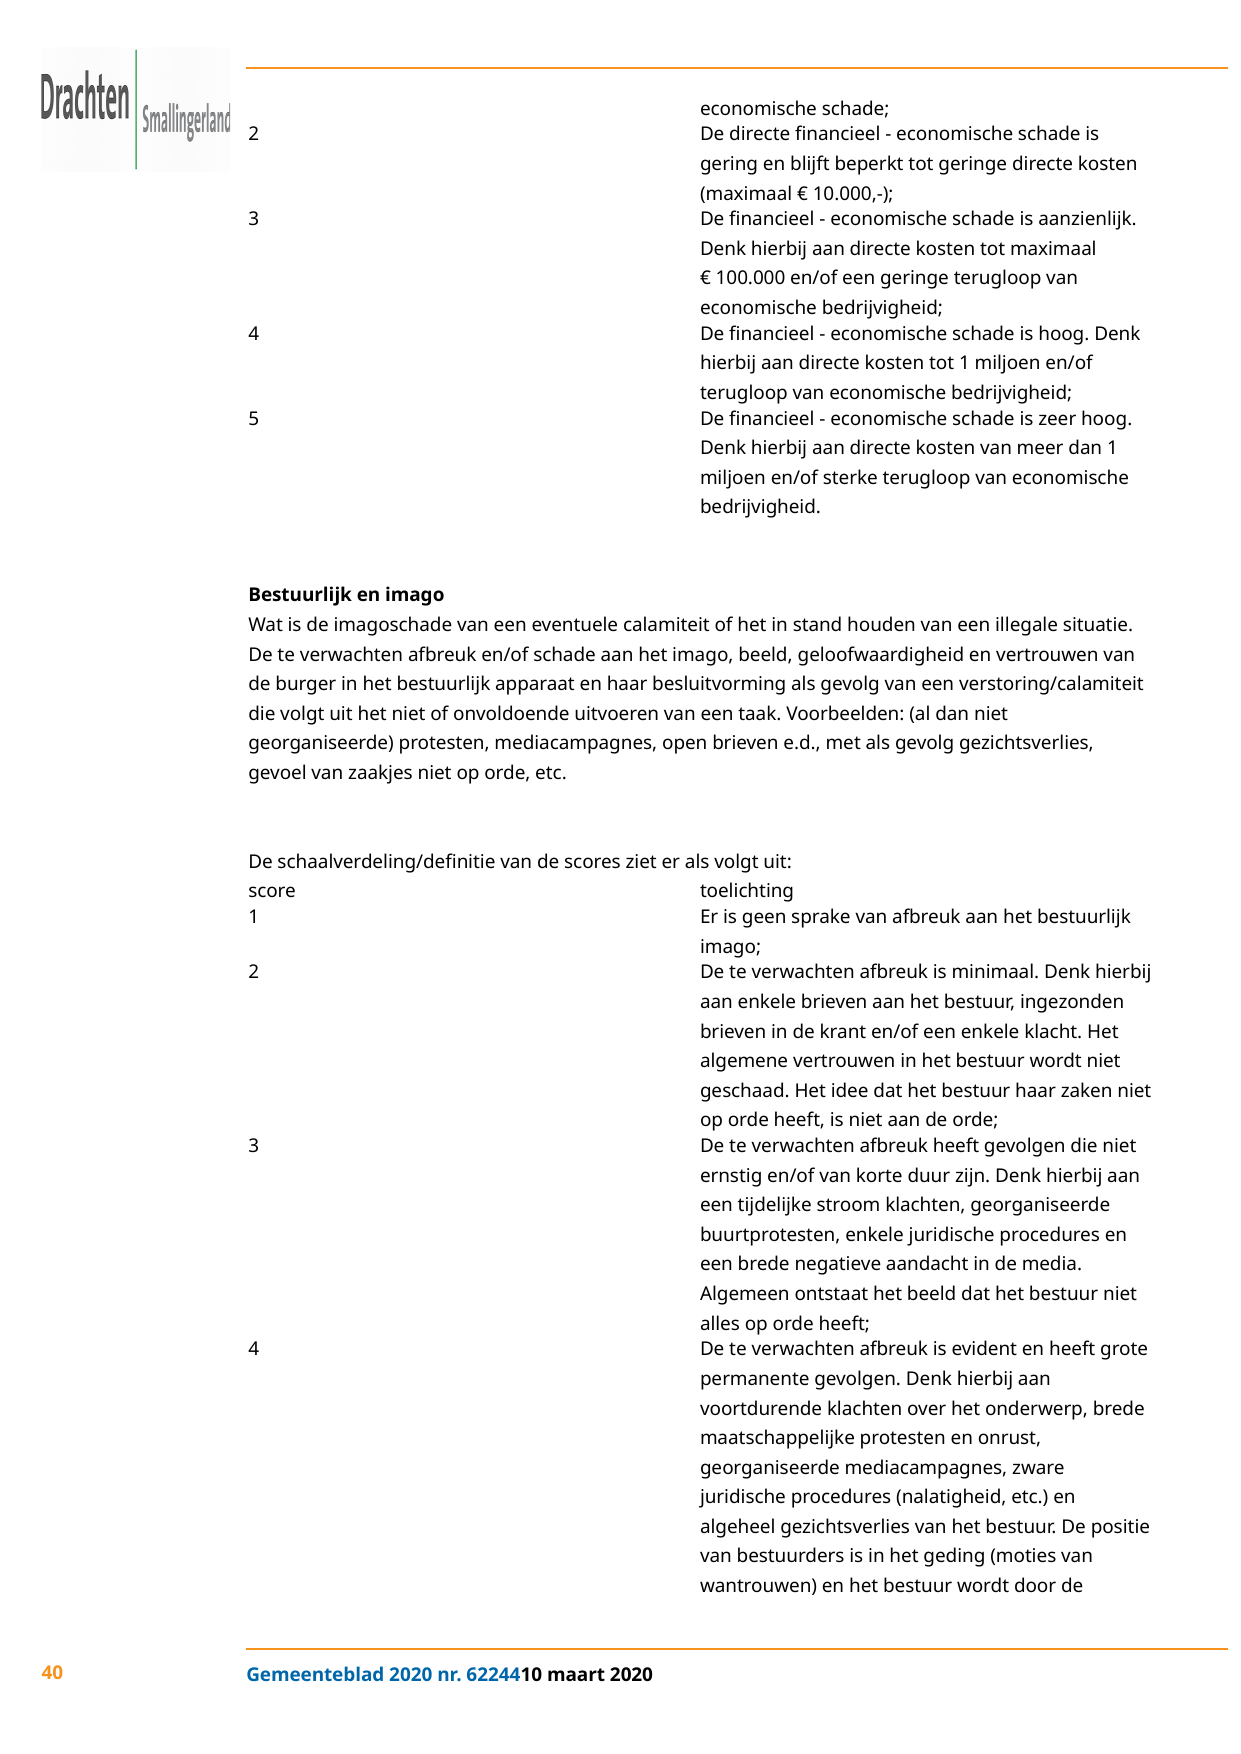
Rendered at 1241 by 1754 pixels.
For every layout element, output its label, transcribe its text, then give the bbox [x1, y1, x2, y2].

table_cell [248, 95, 700, 121]
table_cell 4 [248, 320, 700, 405]
table_cell De financieel - economische schade is hoog. Denk hierbij aan directe kosten tot 1 miljoen en/of terugloop van economische bedrijvigheid; [700, 320, 1152, 405]
table_header toelichting [700, 878, 1152, 903]
text Bestuurlijk en imago [248, 582, 1152, 607]
table_cell 1 [248, 903, 700, 959]
text Wat is de imagoschade van een eventuele calamiteit of het in stand houden van een illegale situatie. De te verwachten afbreuk en/of schade aan het imago, beeld, geloofwaardigheid en vertrouwen van de burger in het bestuurlijk apparaat en haar besluitvorming als gevolg van een verstoring/calamiteit die volgt uit het niet of onvoldoende uitvoeren van een taak. Voorbeelden: (al dan niet georganiseerde) protesten, mediacampagnes, open brieven e.d., met als gevolg gezichtsverlies, gevoel van zaakjes niet op orde, etc. [248, 611, 1152, 785]
table_cell 3 [248, 1132, 700, 1336]
table_header score [248, 878, 700, 903]
table_cell De te verwachten afbreuk heeft gevolgen die niet ernstig en/of van korte duur zijn. Denk hierbij aan een tijdelijke stroom klachten, georganiseerde buurtprotesten, enkele juridische procedures en een brede negatieve aandacht in de media. Algemeen ontstaat het beeld dat het bestuur niet alles op orde heeft; [700, 1132, 1152, 1336]
table_cell Er is geen sprake van afbreuk aan het bestuurlijk imago; [700, 903, 1152, 959]
text De schaalverdeling/definitie van de scores ziet er als volgt uit: [248, 848, 1152, 874]
table_cell De te verwachten afbreuk is evident en heeft grote permanente gevolgen. Denk hierbij aan voortdurende klachten over het onderwerp, brede maatschappelijke protesten en onrust, georganiseerde mediacampagnes, zware juridische procedures (nalatigheid, etc.) en algeheel gezichtsverlies van het bestuur. De positie van bestuurders is in het geding (moties van wantrouwen) en het bestuur wordt door de [700, 1336, 1152, 1598]
table_cell 2 [248, 959, 700, 1132]
table_cell De directe financieel - economische schade is gering en blijft beperkt tot geringe directe kosten (maximaal € 10.000,-); [700, 121, 1152, 205]
table_cell - economische schade; [700, 95, 1152, 121]
table_cell 2 [248, 121, 700, 205]
table_cell 3 [248, 205, 700, 320]
table_cell 4 [248, 1336, 700, 1598]
table_cell 5 [248, 405, 700, 519]
table_cell De financieel - economische schade is aanzienlijk. Denk hierbij aan directe kosten tot maximaal € 100.000 en/of een geringe terugloop van economische bedrijvigheid; [700, 205, 1152, 320]
table_cell De financieel - economische schade is zeer hoog. Denk hierbij aan directe kosten van meer dan 1 miljoen en/of sterke terugloop van economische bedrijvigheid. [700, 405, 1152, 519]
picture [41, 47, 231, 172]
table_cell De te verwachten afbreuk is minimaal. Denk hierbij aan enkele brieven aan het bestuur, ingezonden brieven in de krant en/of een enkele klacht. Het algemene vertrouwen in het bestuur wordt niet geschaad. Het idee dat het bestuur haar zaken niet op orde heeft, is niet aan de orde; [700, 959, 1152, 1132]
